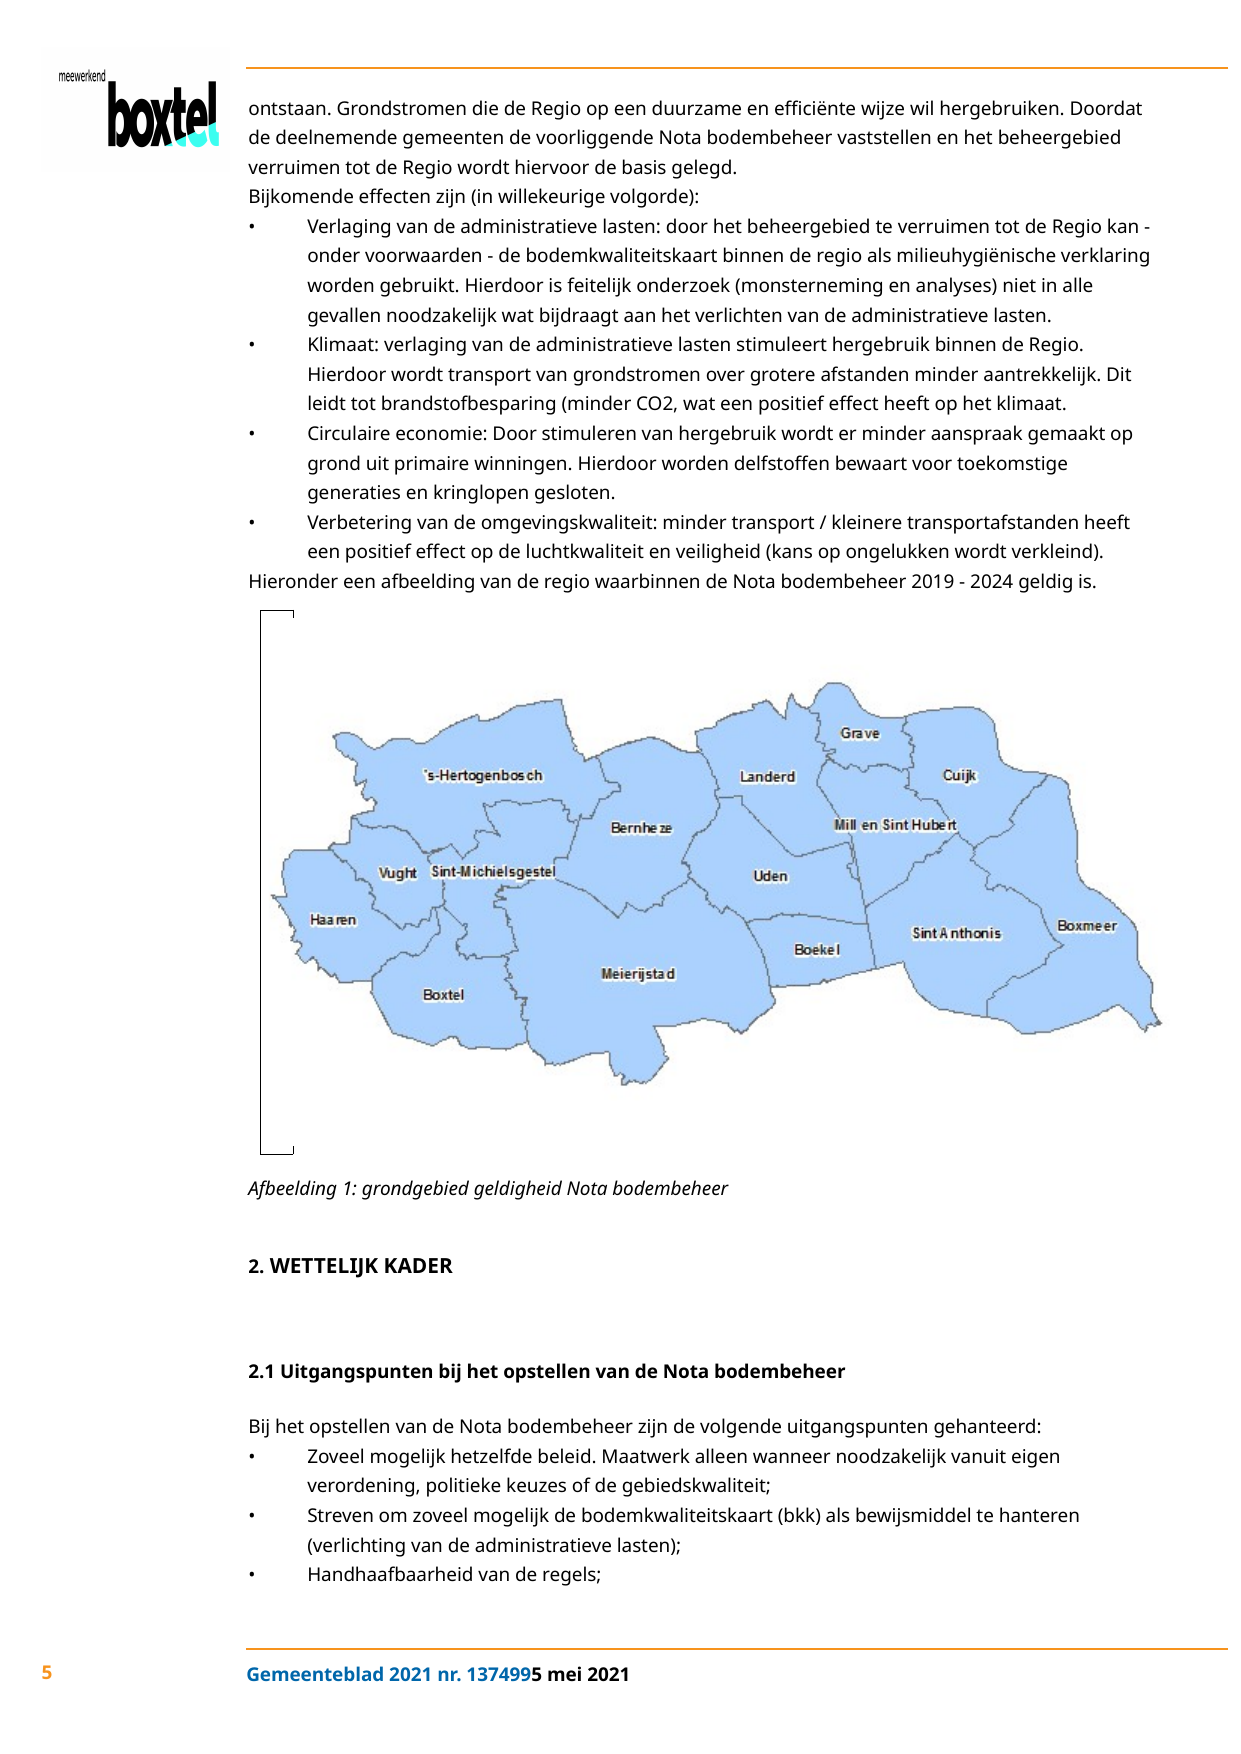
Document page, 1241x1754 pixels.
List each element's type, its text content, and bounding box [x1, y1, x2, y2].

list Verlaging van de administratieve lasten: door het beheergebied te verruimen tot de Regio kan - onder voorwaarden - de bodemkwaliteitskaart binnen de regio als milieuhygiënische verklaring worden gebruikt. Hierdoor is feitelijk onderzoek (monsterneming en analyses) niet in alle gevallen noodzakelijk wat bijdraagt aan het verlichten van de administratieve lasten. [248, 213, 1152, 328]
text Bij het opstellen van de Nota bodembeheer zijn de volgende uitgangspunten gehanteerd: [248, 1413, 1152, 1439]
text Hieronder een afbeelding van de regio waarbinnen de Nota bodembeheer 2019 - 2024 geldig is. [248, 568, 1152, 594]
text 2. WETTELIJK KADER [248, 1251, 1152, 1279]
list Streven om zoveel mogelijk de bodemkwaliteitskaart (bkk) als bewijsmiddel te hanteren (verlichting van de administratieve lasten); [248, 1502, 1152, 1557]
text ontstaan. Grondstromen die de Regio op een duurzame en efficiënte wijze wil hergebruiken. Doordat de deelnemende gemeenten de voorliggende Nota bodembeheer vaststellen en het beheergebied verruimen tot de Regio wordt hiervoor de basis gelegd. [248, 95, 1152, 180]
list Handhaafbaarheid van de regels; [248, 1561, 1152, 1587]
text Afbeelding 1: grondgebied geldigheid Nota bodembeheer [248, 1176, 1152, 1201]
picture [268, 618, 1173, 1146]
list Circulaire economie: Door stimuleren van hergebruik wordt er minder aanspraak gemaakt op grond uit primaire winningen. Hierdoor worden delfstoffen bewaart voor toekomstige generaties en kringlopen gesloten. [248, 420, 1152, 505]
list Klimaat: verlaging van de administratieve lasten stimuleert hergebruik binnen de Regio. Hierdoor wordt transport van grondstromen over grotere afstanden minder aantrekkelijk. Dit leidt tot brandstofbesparing (minder CO2, wat een positief effect heeft op het klimaat. [248, 331, 1152, 416]
picture [41, 47, 231, 172]
text Bijkomende effecten zijn (in willekeurige volgorde): [248, 183, 1152, 209]
list Verbetering van de omgevingskwaliteit: minder transport / kleinere transportafstanden heeft een positief effect op de luchtkwaliteit en veiligheid (kans op ongelukken wordt verkleind). [248, 509, 1152, 564]
text 2.1 Uitgangspunten bij het opstellen van de Nota bodembeheer [248, 1358, 1152, 1384]
list Zoveel mogelijk hetzelfde beleid. Maatwerk alleen wanneer noodzakelijk vanuit eigen verordening, politieke keuzes of de gebiedskwaliteit; [248, 1443, 1152, 1498]
